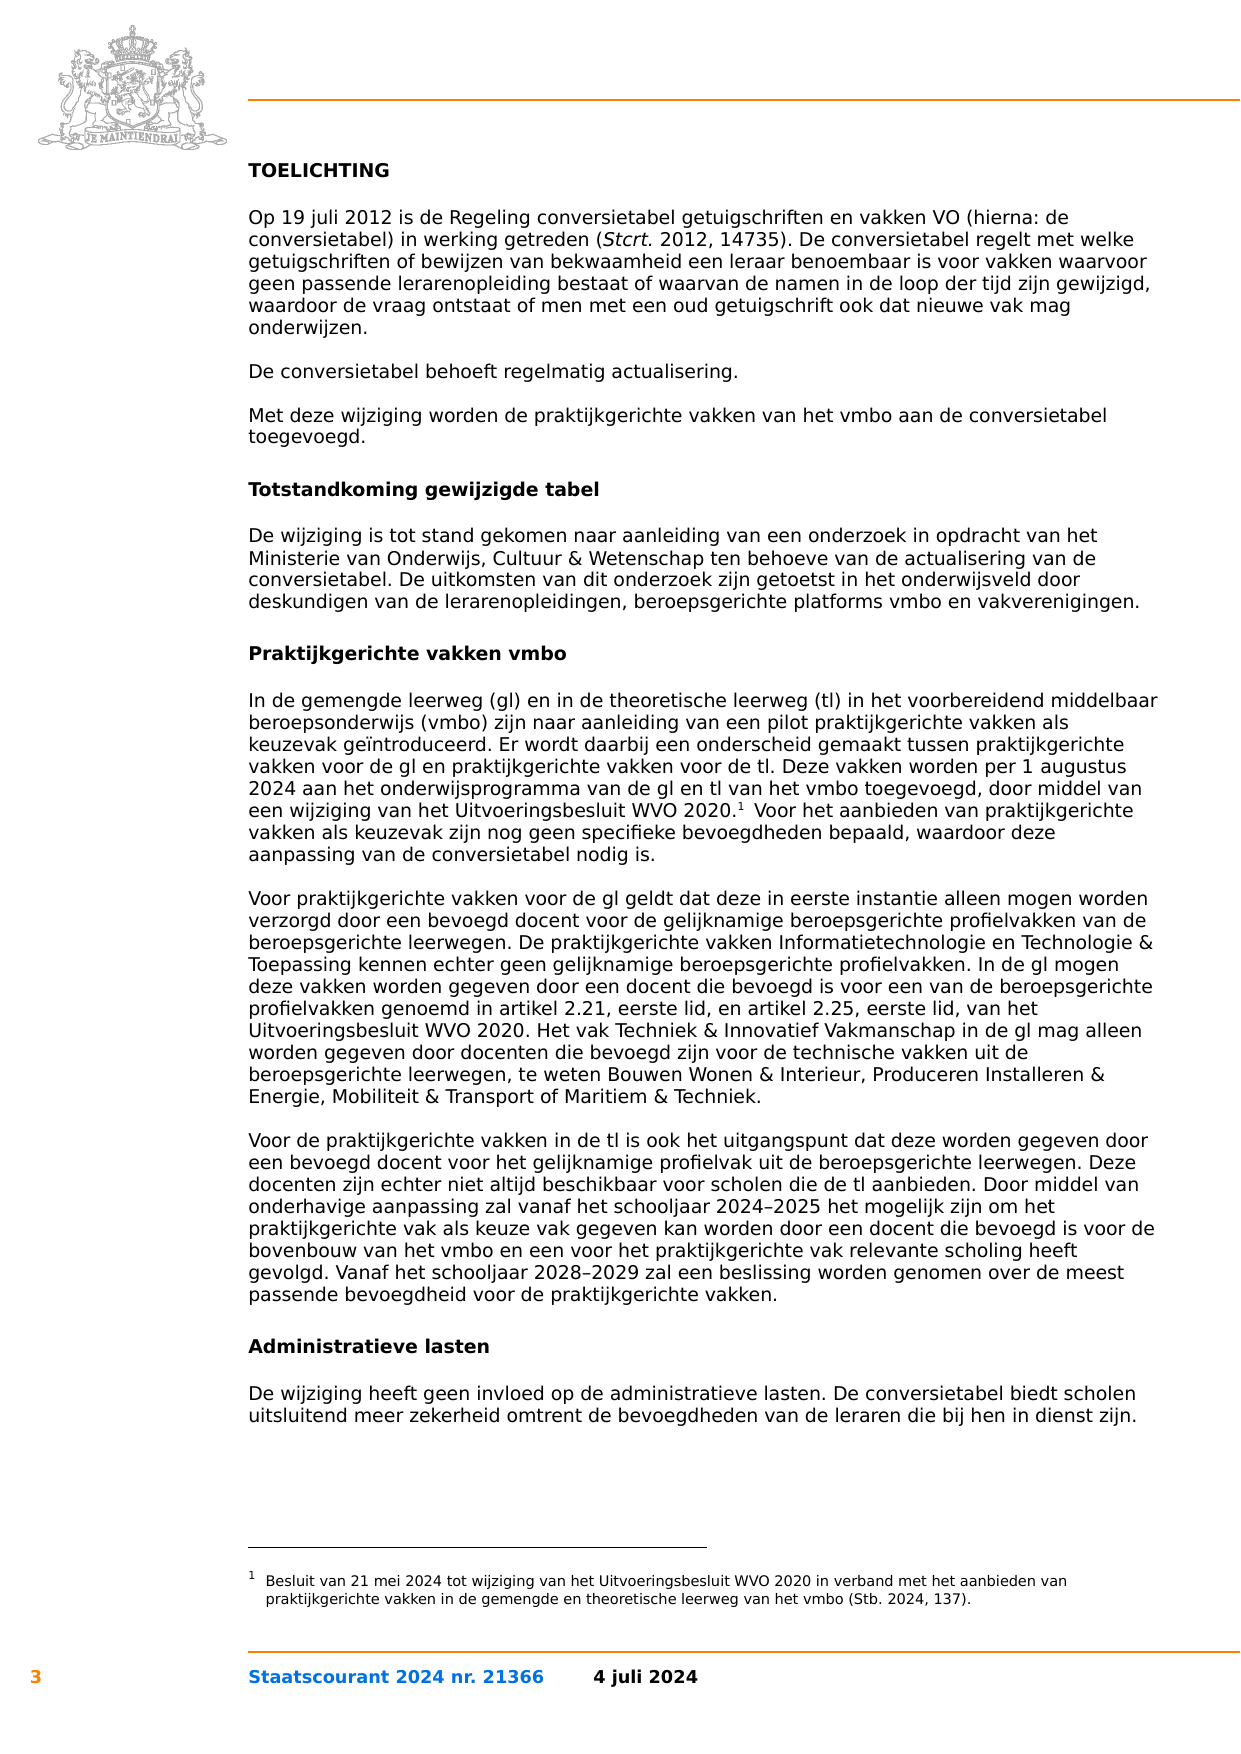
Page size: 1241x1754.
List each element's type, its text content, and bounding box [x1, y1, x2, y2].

text Besluit van 21 mei 2024 tot wijziging van het Uitvoeringsbesluit WVO 2020 in verband met het aanbieden van praktijkgerichte vakken in de gemengde en theoretische leerweg van het vmbo (Stb. 2024, 137). [248, 1569, 1163, 1608]
text De conversietabel behoeft regelmatig actualisering. [248, 361, 1163, 383]
text De wijziging heeft geen invloed op de administratieve lasten. De conversietabel biedt scholen uitsluitend meer zekerheid omtrent de bevoegdheden van de leraren die bij hen in dienst zijn. [248, 1382, 1163, 1426]
text Op 19 juli 2012 is de Regeling conversietabel getuigschriften en vakken VO (hierna: de conversietabel) in werking getreden (Stcrt. 2012, 14735). De conversietabel regelt met welke getuigschriften of bewijzen van bekwaamheid een leraar benoembaar is voor vakken waarvoor geen passende lerarenopleiding bestaat of waarvan de namen in de loop der tijd zijn gewijzigd, waardoor de vraag ontstaat of men met een oud getuigschrift ook dat nieuwe vak mag onderwijzen. [248, 207, 1163, 339]
subtitle TOELICHTING [248, 160, 1163, 182]
text In de gemengde leerweg (gl) en in de theoretische leerweg (tl) in het voorbereidend middelbaar beroepsonderwijs (vmbo) zijn naar aanleiding van een pilot praktijkgerichte vakken als keuzevak geïntroduceerd. Er wordt daarbij een onderscheid gemaakt tussen praktijkgerichte vakken voor de gl en praktijkgerichte vakken voor de tl. Deze vakken worden per 1 augustus 2024 aan het onderwijsprogramma van de gl en tl van het vmbo toegevoegd, door middel van een wijziging van het Uitvoeringsbesluit WVO 2020. Voor het aanbieden van praktijkgerichte vakken als keuzevak zijn nog geen specifieke bevoegdheden bepaald, waardoor deze aanpassing van de conversietabel nodig is. [248, 690, 1163, 866]
text Voor praktijkgerichte vakken voor de gl geldt dat deze in eerste instantie alleen mogen worden verzorgd door een bevoegd docent voor de gelijknamige beroepsgerichte profielvakken van de beroepsgerichte leerwegen. De praktijkgerichte vakken Informatietechnologie en Technologie & Toepassing kennen echter geen gelijknamige beroepsgerichte profielvakken. In de gl mogen deze vakken worden gegeven door een docent die bevoegd is voor een van de beroepsgerichte profielvakken genoemd in artikel 2.21, eerste lid, en artikel 2.25, eerste lid, van het Uitvoeringsbesluit WVO 2020. Het vak Techniek & Innovatief Vakmanschap in de gl mag alleen worden gegeven door docenten die bevoegd zijn voor de technische vakken uit de beroepsgerichte leerwegen, te weten Bouwen Wonen & Interieur, Produceren Installeren & Energie, Mobiliteit & Transport of Maritiem & Techniek. [248, 888, 1163, 1108]
picture [38, 25, 227, 150]
text Voor de praktijkgerichte vakken in de tl is ook het uitgangspunt dat deze worden gegeven door een bevoegd docent voor het gelijknamige profielvak uit de beroepsgerichte leerwegen. Deze docenten zijn echter niet altijd beschikbaar voor scholen die de tl aanbieden. Door middel van onderhavige aanpassing zal vanaf het schooljaar 2024–2025 het mogelijk zijn om het praktijkgerichte vak als keuze vak gegeven kan worden door een docent die bevoegd is voor de bovenbouw van het vmbo en een voor het praktijkgerichte vak relevante scholing heeft gevolgd. Vanaf het schooljaar 2028–2029 zal een beslissing worden genomen over de meest passende bevoegdheid voor de praktijkgerichte vakken. [248, 1130, 1163, 1306]
text Met deze wijziging worden de praktijkgerichte vakken van het vmbo aan de conversietabel toegevoegd. [248, 404, 1163, 448]
subtitle Administratieve lasten [248, 1336, 1163, 1357]
subtitle Praktijkgerichte vakken vmbo [248, 643, 1163, 665]
subtitle Totstandkoming gewijzigde tabel [248, 478, 1163, 500]
text De wijziging is tot stand gekomen naar aanleiding van een onderzoek in opdracht van het Ministerie van Onderwijs, Cultuur & Wetenschap ten behoeve van de actualisering van de conversietabel. De uitkomsten van dit onderzoek zijn getoetst in het onderwijsveld door deskundigen van de lerarenopleidingen, beroepsgerichte platforms vmbo en vakverenigingen. [248, 525, 1163, 613]
